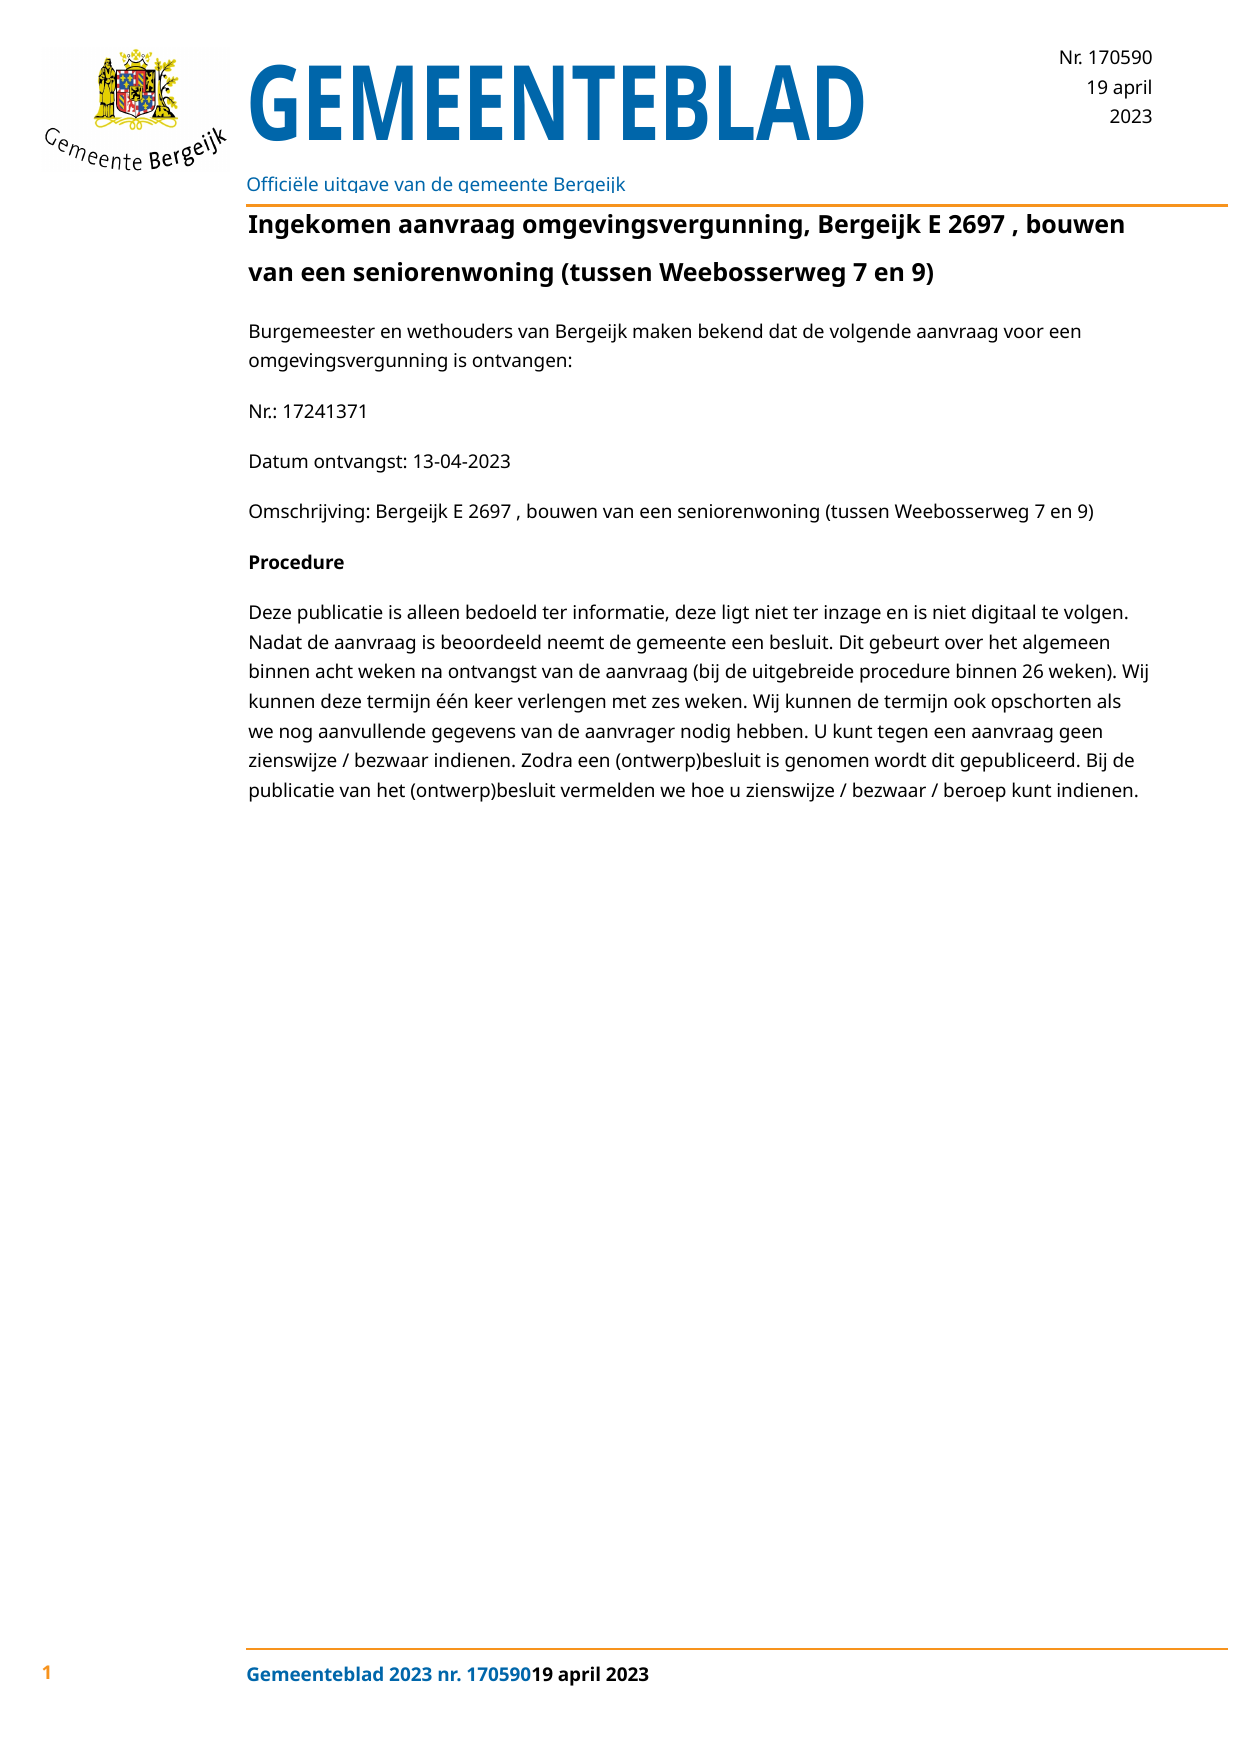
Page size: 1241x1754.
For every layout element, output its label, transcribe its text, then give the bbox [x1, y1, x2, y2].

text Nr.: 17241371 [248, 398, 1152, 424]
text Burgemeester en wethouders van Bergeijk maken bekend dat de volgende aanvraag voor een omgevingsvergunning is ontvangen: [248, 318, 1152, 373]
text Ingekomen aanvraag omgevingsvergunning, Bergeijk E 2697 , bouwen van een seniorenwoning (tussen Weebosserweg 7 en 9) [248, 207, 1152, 288]
text Datum ontvangst: 13-04-2023 [248, 448, 1152, 474]
text Procedure [248, 549, 1152, 575]
text Deze publicatie is alleen bedoeld ter informatie, deze ligt niet ter inzage en is niet digitaal te volgen. Nadat de aanvraag is beoordeeld neemt de gemeente een besluit. Dit gebeurt over het algemeen binnen acht weken na ontvangst van de aanvraag (bij de uitgebreide procedure binnen 26 weken). Wij kunnen deze termijn één keer verlengen met zes weken. Wij kunnen de termijn ook opschorten als we nog aanvullende gegevens van de aanvrager nodig hebben. U kunt tegen een aanvraag geen zienswijze / bezwaar indienen. Zodra een (ontwerp)besluit is genomen wordt dit gepubliceerd. Bij de publicatie van het (ontwerp)besluit vermelden we hoe u zienswijze / bezwaar / beroep kunt indienen. [248, 599, 1152, 803]
picture [41, 47, 231, 172]
text Omschrijving: Bergeijk E 2697 , bouwen van een seniorenwoning (tussen Weebosserweg 7 en 9) [248, 499, 1152, 524]
